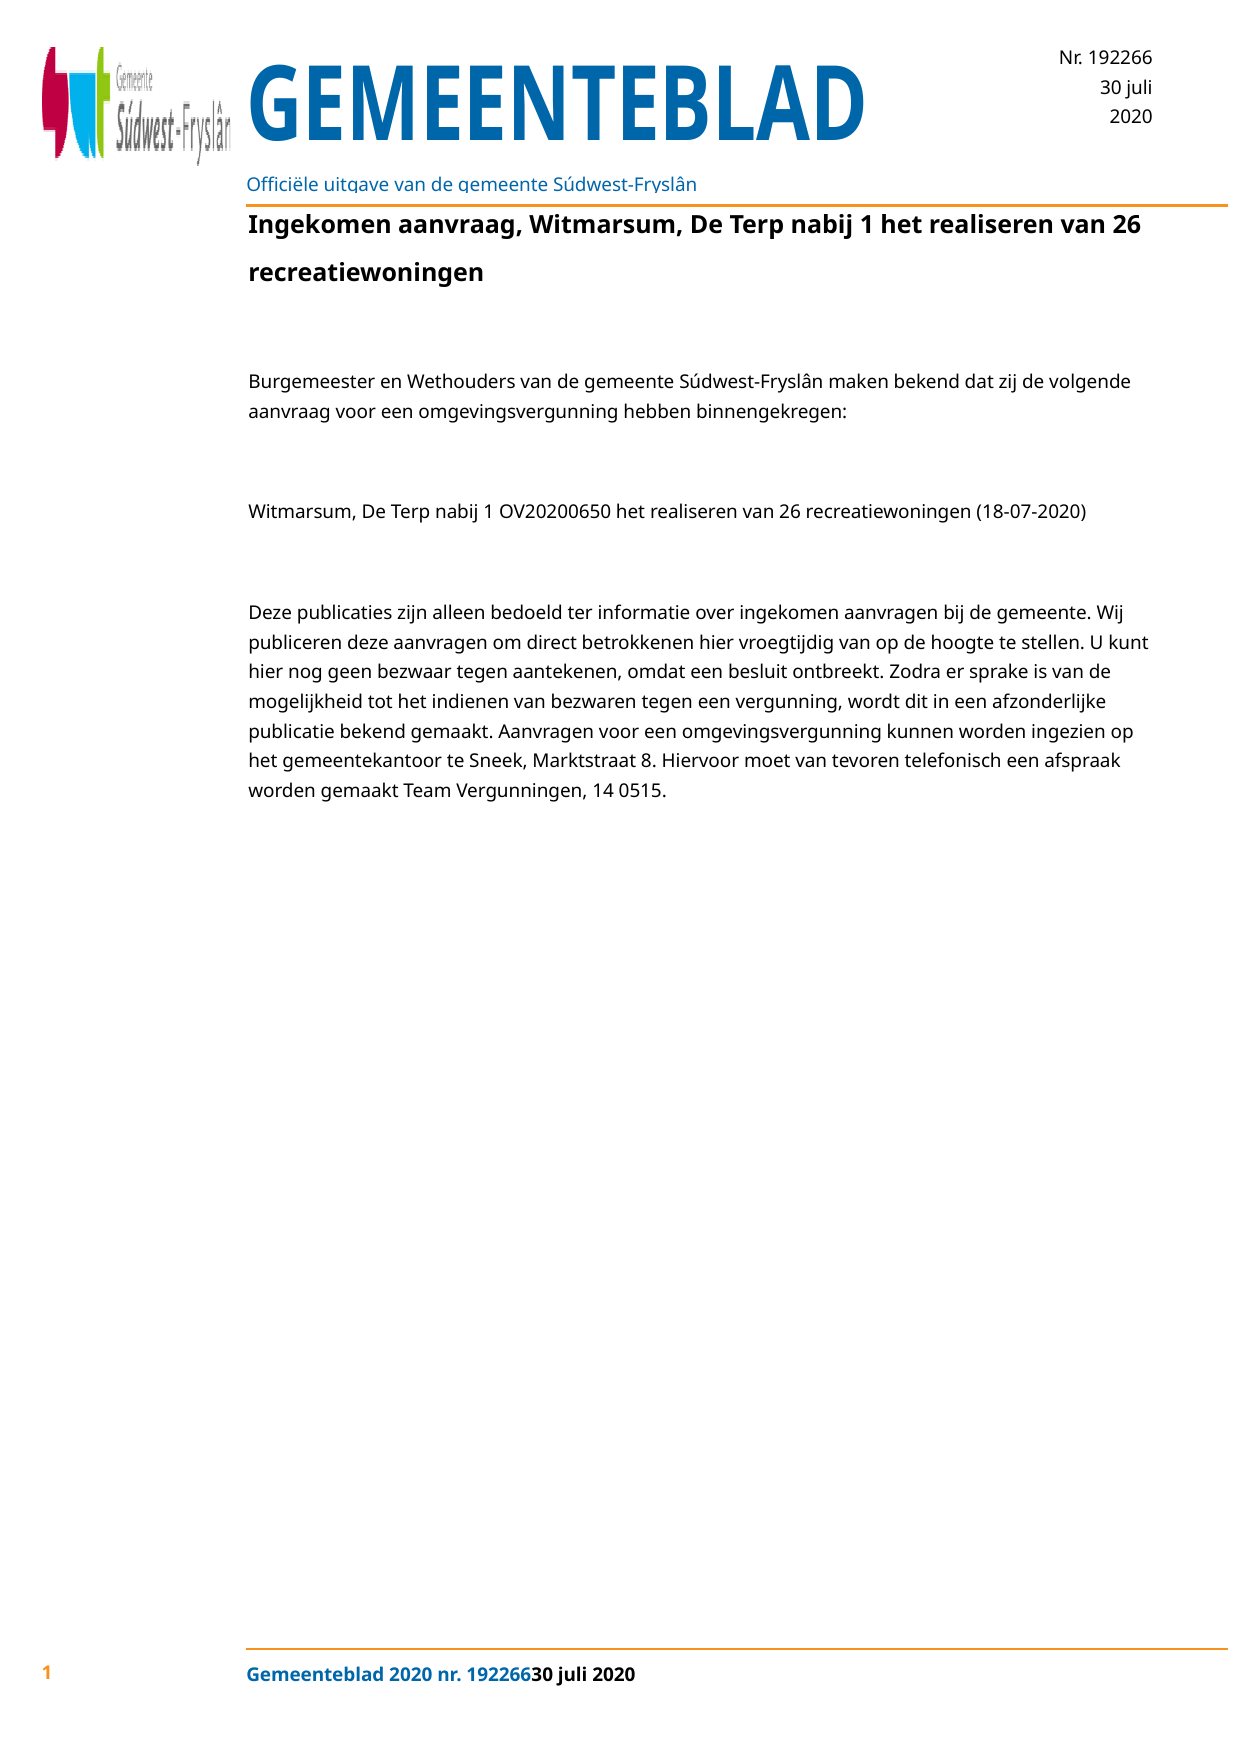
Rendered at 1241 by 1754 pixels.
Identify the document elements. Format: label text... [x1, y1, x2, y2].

picture [41, 47, 231, 172]
text Witmarsum, De Terp nabij 1 OV20200650 het realiseren van 26 recreatiewoningen (18-07-2020) [248, 499, 1152, 524]
text Ingekomen aanvraag, Witmarsum, De Terp nabij 1 het realiseren van 26 recreatiewoningen [248, 207, 1152, 288]
text Burgemeester en Wethouders van de gemeente Súdwest-Fryslân maken bekend dat zij de volgende aanvraag voor een omgevingsvergunning hebben binnengekregen: [248, 368, 1152, 424]
text Deze publicaties zijn alleen bedoeld ter informatie over ingekomen aanvragen bij de gemeente. Wij publiceren deze aanvragen om direct betrokkenen hier vroegtijdig van op de hoogte te stellen. U kunt hier nog geen bezwaar tegen aantekenen, omdat een besluit ontbreekt. Zodra er sprake is van de mogelijkheid tot het indienen van bezwaren tegen een vergunning, wordt dit in een afzonderlijke publicatie bekend gemaakt. Aanvragen voor een omgevingsvergunning kunnen worden ingezien op het gemeentekantoor te Sneek, Marktstraat 8. Hiervoor moet van tevoren telefonisch een afspraak worden gemaakt Team Vergunningen, 14 0515. [248, 599, 1152, 803]
